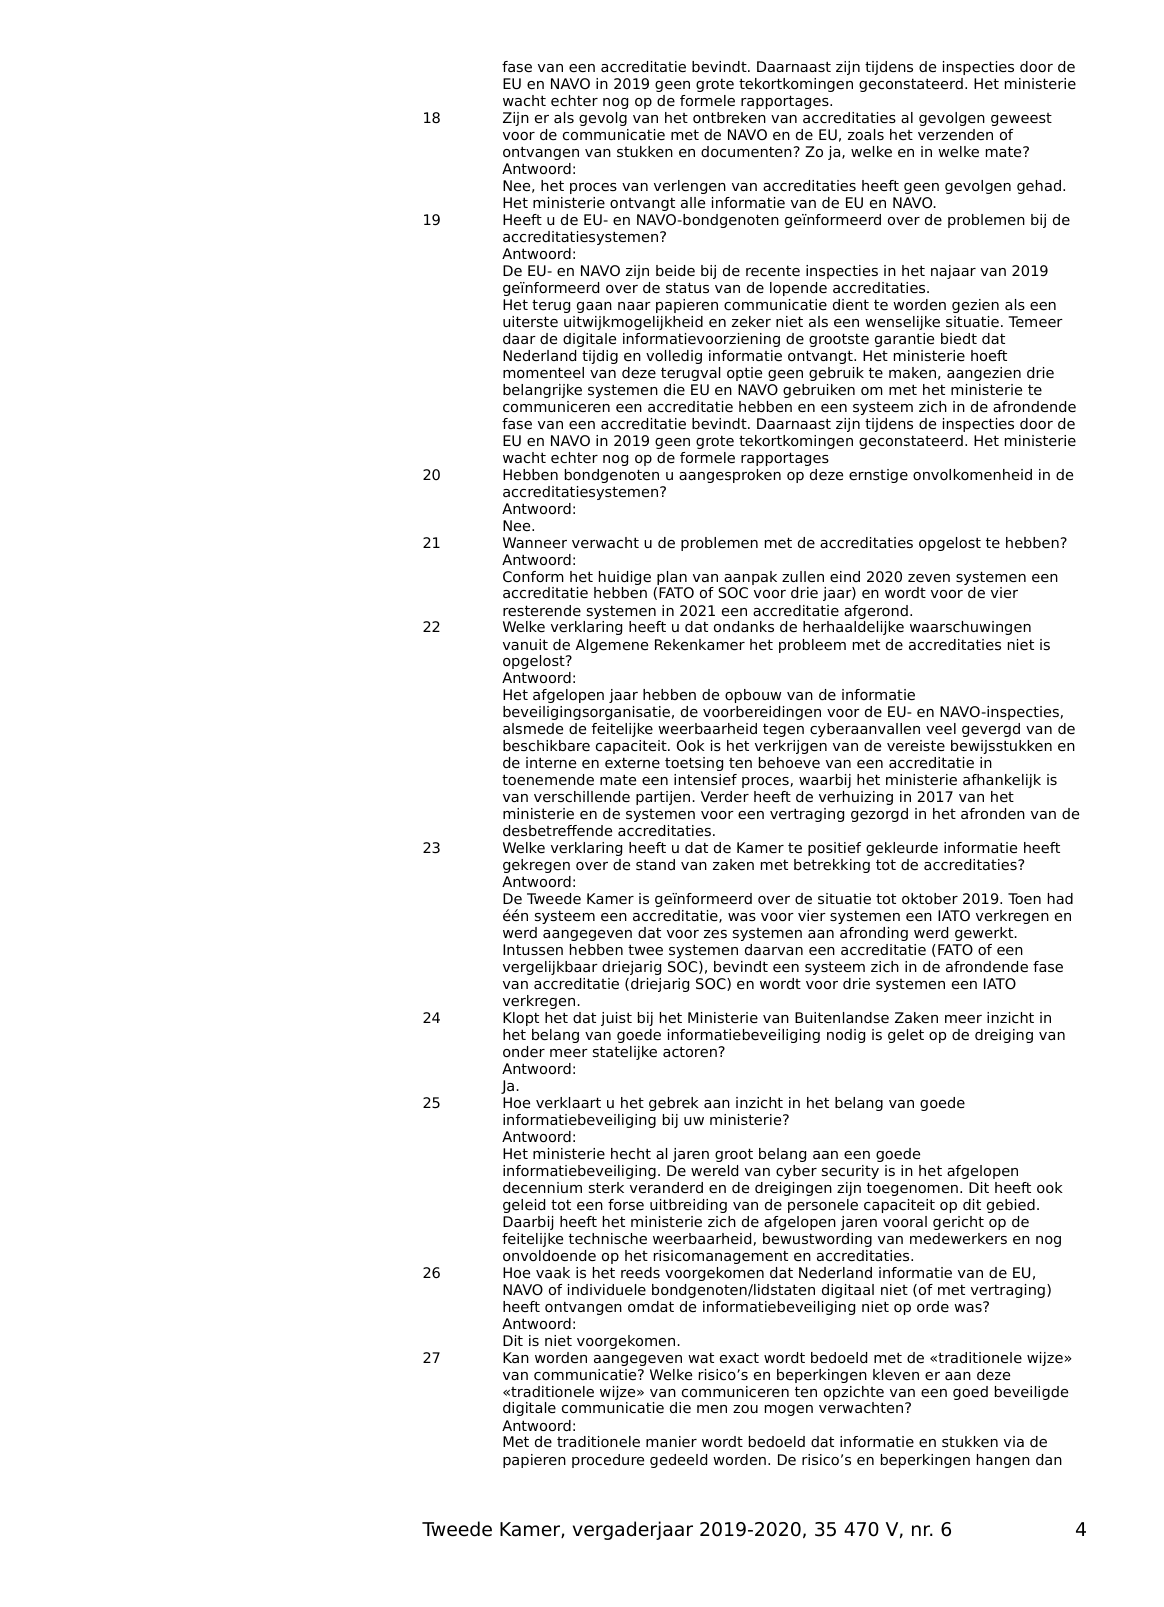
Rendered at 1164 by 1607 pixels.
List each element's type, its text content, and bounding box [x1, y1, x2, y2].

table_cell Heeft u de EU- en NAVO-bondgenoten geïnformeerd over de problemen bij de accreditatiesystemen? Antwoord: De EU- en NAVO zijn beide bij de recente inspecties in het najaar van 2019 geïnformeerd over de status van de lopende accreditaties. Het terug gaan naar papieren communicatie dient te worden gezien als een uiterste uitwijkmogelijkheid en zeker niet als een wenselijke situatie. Temeer daar de digitale informatievoorziening de grootste garantie biedt dat Nederland tijdig en volledig informatie ontvangt. Het ministerie hoeft momenteel van deze terugval optie geen gebruik te maken, aangezien drie belangrijke systemen die EU en NAVO gebruiken om met het ministerie te communiceren een accreditatie hebben en een systeem zich in de afrondende fase van een accreditatie bevindt. Daarnaast zijn tijdens de inspecties door de EU en NAVO in 2019 geen grote tekortkomingen geconstateerd. Het ministerie wacht echter nog op de formele rapportages [496, 212, 1087, 467]
table_cell Welke verklaring heeft u dat ondanks de herhaaldelijke waarschuwingen vanuit de Algemene Rekenkamer het probleem met de accreditaties niet is opgelost? Antwoord: Het afgelopen jaar hebben de opbouw van de informatie beveiligingsorganisatie, de voorbereidingen voor de EU- en NAVO-inspecties, alsmede de feitelijke weerbaarheid tegen cyberaanvallen veel gevergd van de beschikbare capaciteit. Ook is het verkrijgen van de vereiste bewijsstukken en de interne en externe toetsing ten behoeve van een accreditatie in toenemende mate een intensief proces, waarbij het ministerie afhankelijk is van verschillende partijen. Verder heeft de verhuizing in 2017 van het ministerie en de systemen voor een vertraging gezorgd in het afronden van de desbetreffende accreditaties. [496, 619, 1087, 840]
table_cell 23 [422, 840, 496, 1010]
table_cell Wanneer verwacht u de problemen met de accreditaties opgelost te hebben? Antwoord: Conform het huidige plan van aanpak zullen eind 2020 zeven systemen een accreditatie hebben (FATO of SOC voor drie jaar) en wordt voor de vier resterende systemen in 2021 een accreditatie afgerond. [496, 535, 1087, 619]
table_cell Hebben bondgenoten u aangesproken op deze ernstige onvolkomenheid in de accreditatiesystemen? Antwoord: Nee. [496, 467, 1087, 534]
table_cell 22 [422, 619, 496, 840]
table_cell Hoe verklaart u het gebrek aan inzicht in het belang van goede informatiebeveiliging bij uw ministerie? Antwoord: Het ministerie hecht al jaren groot belang aan een goede informatiebeveiliging. De wereld van cyber security is in het afgelopen decennium sterk veranderd en de dreigingen zijn toegenomen. Dit heeft ook geleid tot een forse uitbreiding van de personele capaciteit op dit gebied. Daarbij heeft het ministerie zich de afgelopen jaren vooral gericht op de feitelijke technische weerbaarheid, bewustwording van medewerkers en nog onvoldoende op het risicomanagement en accreditaties. [496, 1095, 1087, 1264]
table_cell 18 [422, 110, 496, 212]
table_cell fase van een accreditatie bevindt. Daarnaast zijn tijdens de inspecties door de EU en NAVO in 2019 geen grote tekortkomingen geconstateerd. Het ministerie wacht echter nog op de formele rapportages. [496, 59, 1087, 110]
table_cell Zijn er als gevolg van het ontbreken van accreditaties al gevolgen geweest voor de communicatie met de NAVO en de EU, zoals het verzenden of ontvangen van stukken en documenten? Zo ja, welke en in welke mate? Antwoord: Nee, het proces van verlengen van accreditaties heeft geen gevolgen gehad. Het ministerie ontvangt alle informatie van de EU en NAVO. [496, 110, 1087, 212]
table_cell 20 [422, 467, 496, 534]
table_cell 27 [422, 1350, 496, 1468]
table_cell Kan worden aangegeven wat exact wordt bedoeld met de «traditionele wijze» van communicatie? Welke risico’s en beperkingen kleven er aan deze «traditionele wijze» van communiceren ten opzichte van een goed beveiligde digitale communicatie die men zou mogen verwachten? Antwoord: Met de traditionele manier wordt bedoeld dat informatie en stukken via de papieren procedure gedeeld worden. De risico’s en beperkingen hangen dan [496, 1350, 1087, 1468]
table_cell Welke verklaring heeft u dat de Kamer te positief gekleurde informatie heeft gekregen over de stand van zaken met betrekking tot de accreditaties? Antwoord: De Tweede Kamer is geïnformeerd over de situatie tot oktober 2019. Toen had één systeem een accreditatie, was voor vier systemen een IATO verkregen en werd aangegeven dat voor zes systemen aan afronding werd gewerkt. Intussen hebben twee systemen daarvan een accreditatie (FATO of een vergelijkbaar driejarig SOC), bevindt een systeem zich in de afrondende fase van accreditatie (driejarig SOC) en wordt voor drie systemen een IATO verkregen. [496, 840, 1087, 1010]
table_cell 19 [422, 212, 496, 467]
table_cell 24 [422, 1010, 496, 1095]
table_cell Klopt het dat juist bij het Ministerie van Buitenlandse Zaken meer inzicht in het belang van goede informatiebeveiliging nodig is gelet op de dreiging van onder meer statelijke actoren? Antwoord: Ja. [496, 1010, 1087, 1095]
table_cell 21 [422, 535, 496, 619]
table_cell 25 [422, 1095, 496, 1264]
table_cell Hoe vaak is het reeds voorgekomen dat Nederland informatie van de EU, NAVO of individuele bondgenoten/lidstaten digitaal niet (of met vertraging) heeft ontvangen omdat de informatiebeveiliging niet op orde was? Antwoord: Dit is niet voorgekomen. [496, 1265, 1087, 1349]
table_cell 26 [422, 1265, 496, 1349]
table_cell [422, 59, 496, 110]
